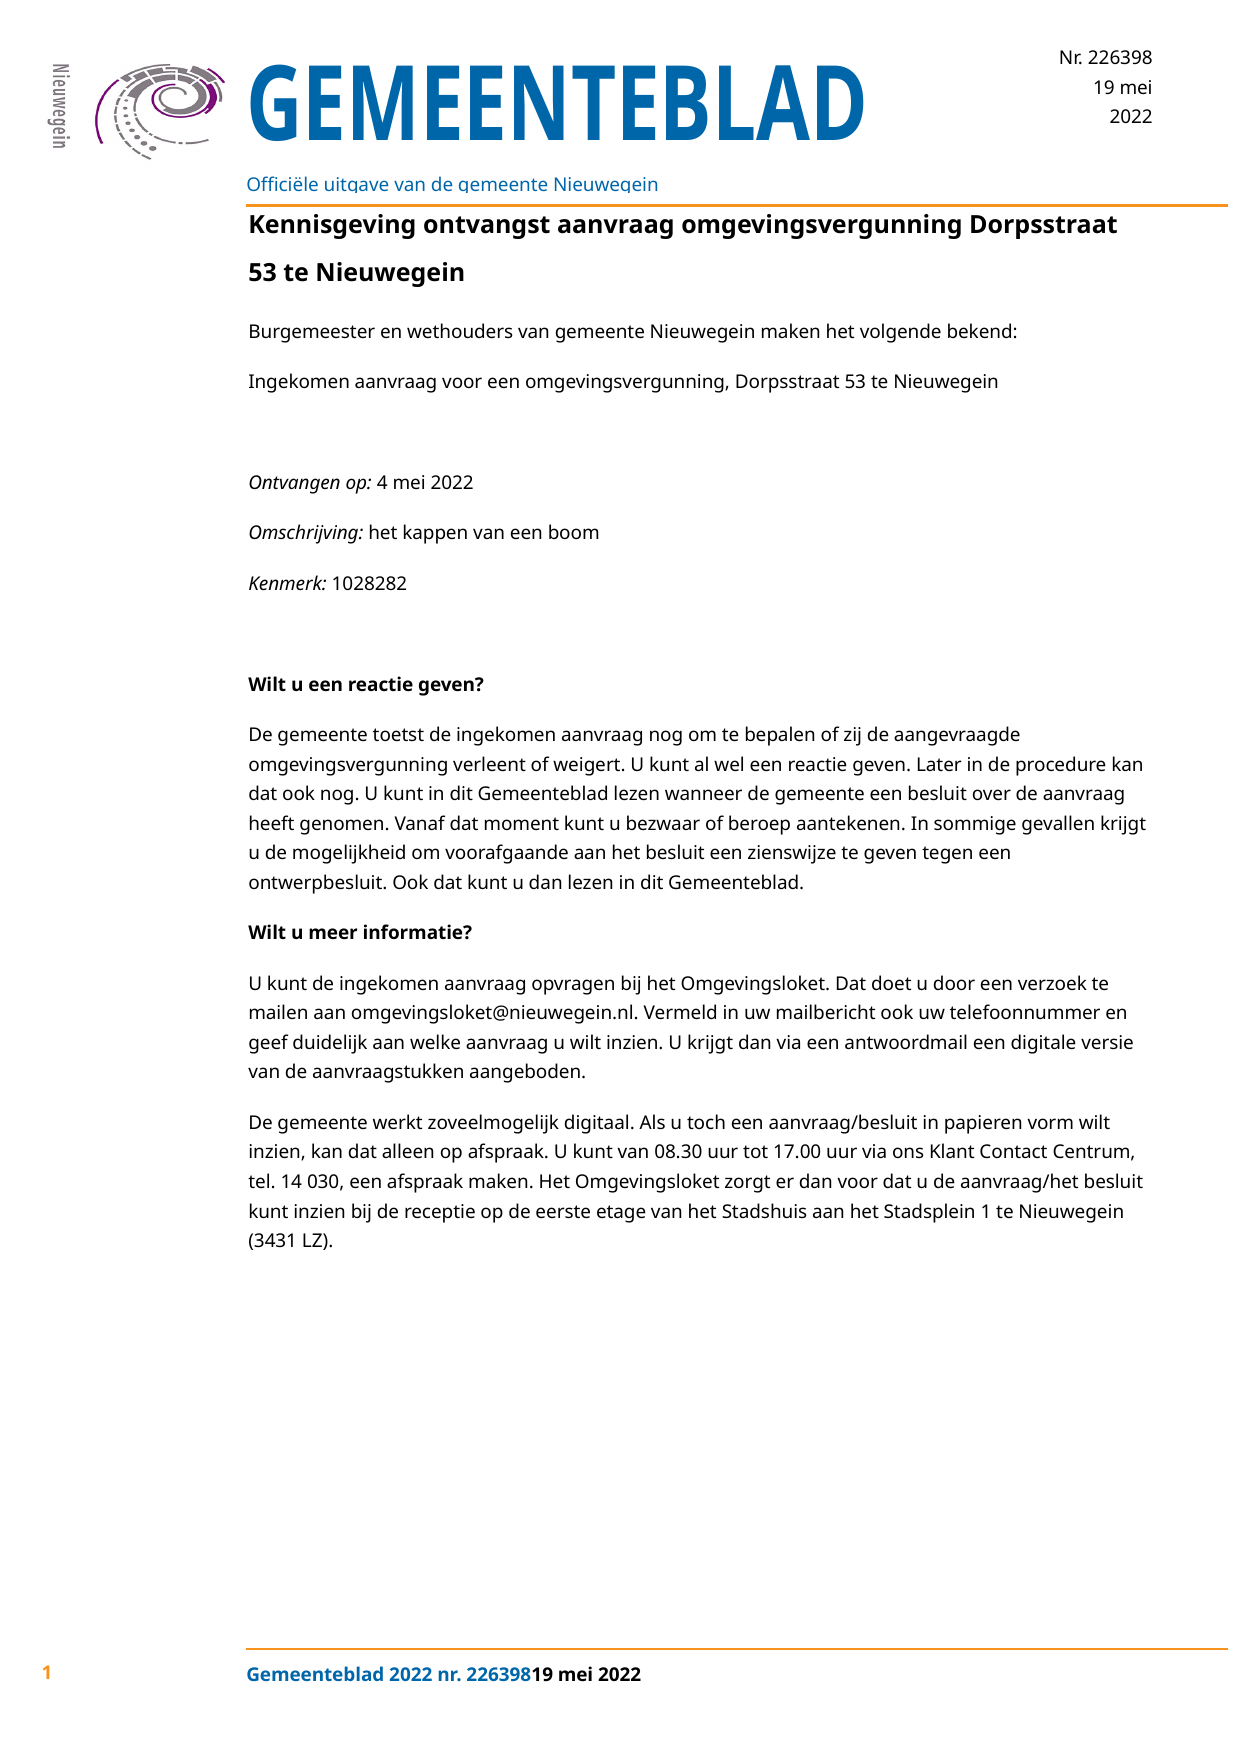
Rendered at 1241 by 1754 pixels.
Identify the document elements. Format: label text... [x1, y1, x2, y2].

text Ingekomen aanvraag voor een omgevingsvergunning, Dorpsstraat 53 te Nieuwegein [248, 368, 1152, 394]
text Wilt u een reactie geven? [248, 671, 1152, 697]
text U kunt de ingekomen aanvraag opvragen bij het Omgevingsloket. Dat doet u door een verzoek te mailen aan omgevingsloket@nieuwegein.nl. Vermeld in uw mailbericht ook uw telefoonnummer en geef duidelijk aan welke aanvraag u wilt inzien. U krijgt dan via een antwoordmail een digitale versie van de aanvraagstukken aangeboden. [248, 970, 1152, 1084]
text Ontvangen op: 4 mei 2022 [248, 469, 1152, 495]
text De gemeente toetst de ingekomen aanvraag nog om te bepalen of zij de aangevraagde omgevingsvergunning verleent of weigert. U kunt al wel een reactie geven. Later in de procedure kan dat ook nog. U kunt in dit Gemeenteblad lezen wanneer de gemeente een besluit over de aanvraag heeft genomen. Vanaf dat moment kunt u bezwaar of beroep aantekenen. In sommige gevallen krijgt u de mogelijkheid om voorafgaande aan het besluit een zienswijze te geven tegen een ontwerpbesluit. Ook dat kunt u dan lezen in dit Gemeenteblad. [248, 721, 1152, 895]
text Kenmerk: 1028282 [248, 570, 1152, 596]
text Omschrijving: het kappen van een boom [248, 519, 1152, 545]
picture [41, 47, 231, 172]
text De gemeente werkt zoveelmogelijk digitaal. Als u toch een aanvraag/besluit in papieren vorm wilt inzien, kan dat alleen op afspraak. U kunt van 08.30 uur tot 17.00 uur via ons Klant Contact Centrum, tel. 14 030, een afspraak maken. Het Omgevingsloket zorgt er dan voor dat u de aanvraag/het besluit kunt inzien bij de receptie op de eerste etage van het Stadshuis aan het Stadsplein 1 te Nieuwegein (3431 LZ). [248, 1109, 1152, 1253]
text Wilt u meer informatie? [248, 919, 1152, 945]
text Burgemeester en wethouders van gemeente Nieuwegein maken het volgende bekend: [248, 318, 1152, 344]
text Kennisgeving ontvangst aanvraag omgevingsvergunning Dorpsstraat 53 te Nieuwegein [248, 207, 1152, 288]
